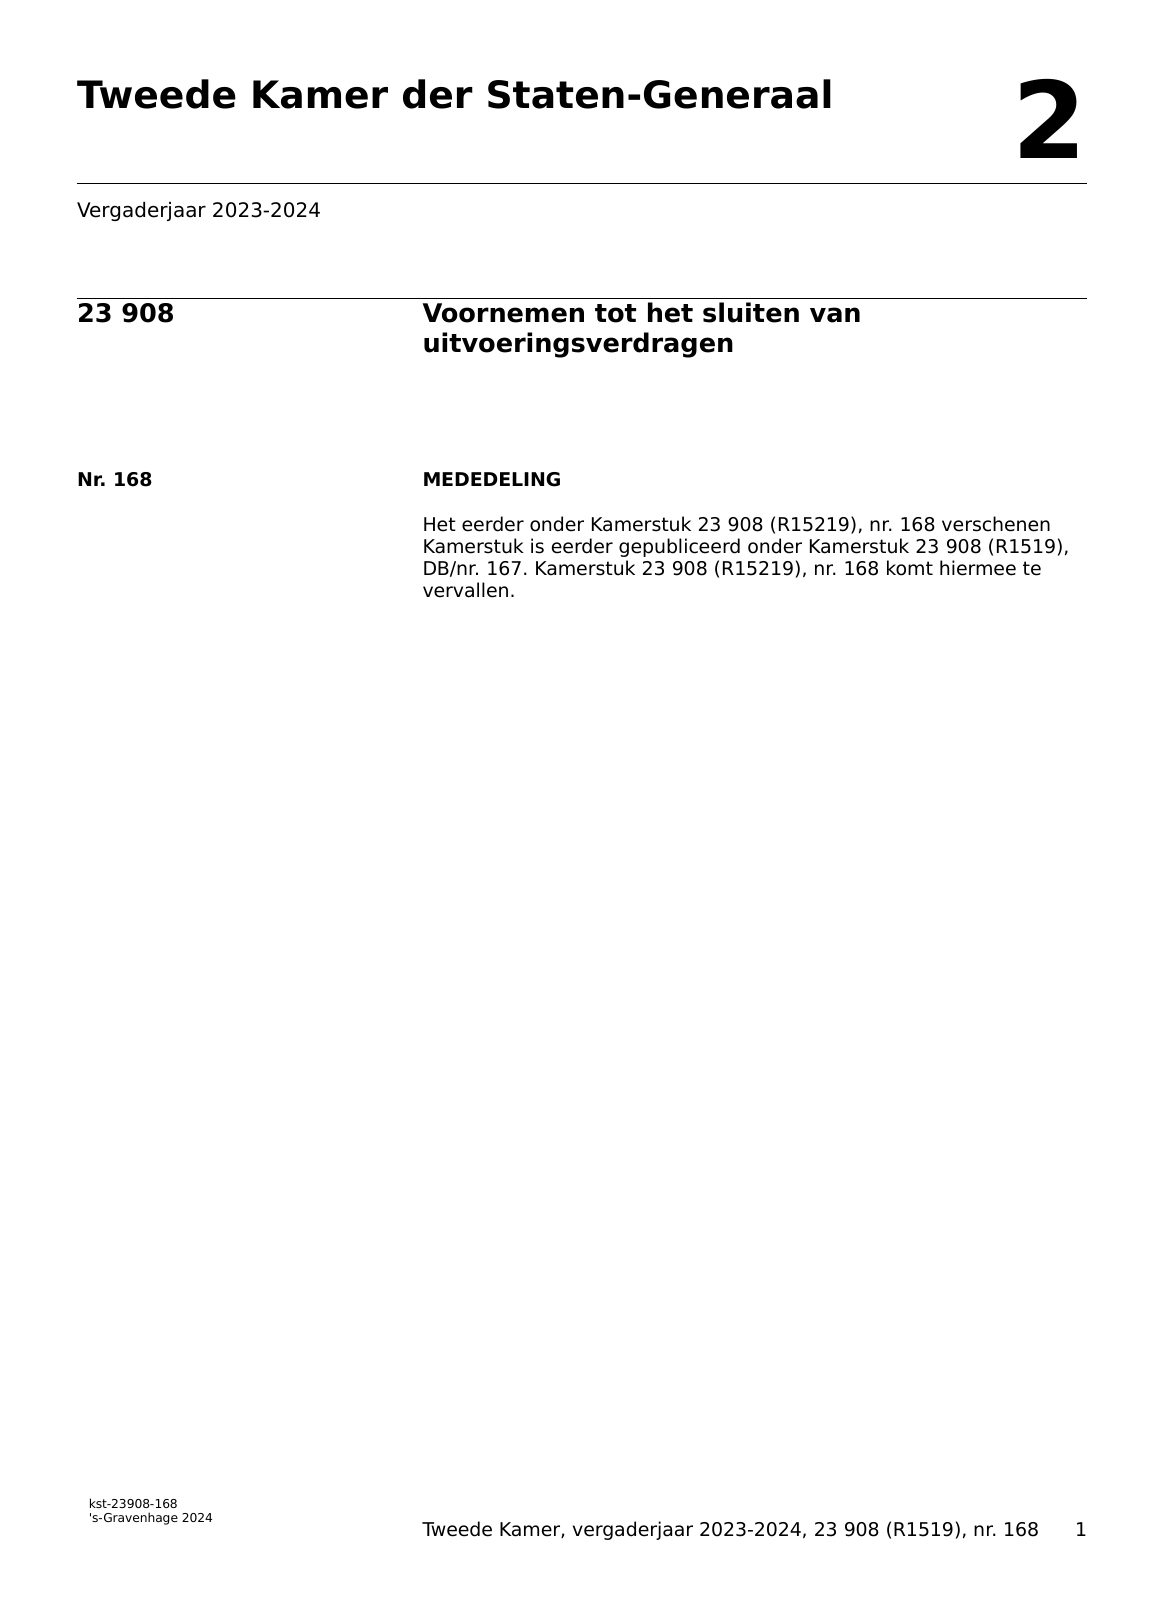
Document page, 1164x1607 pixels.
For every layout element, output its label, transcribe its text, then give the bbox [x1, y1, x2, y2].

table_header 2 [886, 59, 1087, 183]
text kst-23908-168 [88, 1497, 323, 1511]
subtitle Nr. 168 MEDEDELING [77, 469, 1087, 491]
text Het eerder onder Kamerstuk 23 908 (R15219), nr. 168 verschenen Kamerstuk is eerder gepubliceerd onder Kamerstuk 23 908 (R1519), DB/nr. 167. Kamerstuk 23 908 (R15219), nr. 168 komt hiermee te vervallen. [422, 513, 1087, 601]
subtitle 23 908 Voornemen tot het sluiten van uitvoeringsverdragen [77, 299, 1087, 358]
table_header Tweede Kamer der Staten-Generaal [77, 59, 886, 183]
text 's-Gravenhage 2024 [88, 1511, 323, 1525]
table_cell Vergaderjaar 2023-2024 [77, 184, 1087, 298]
